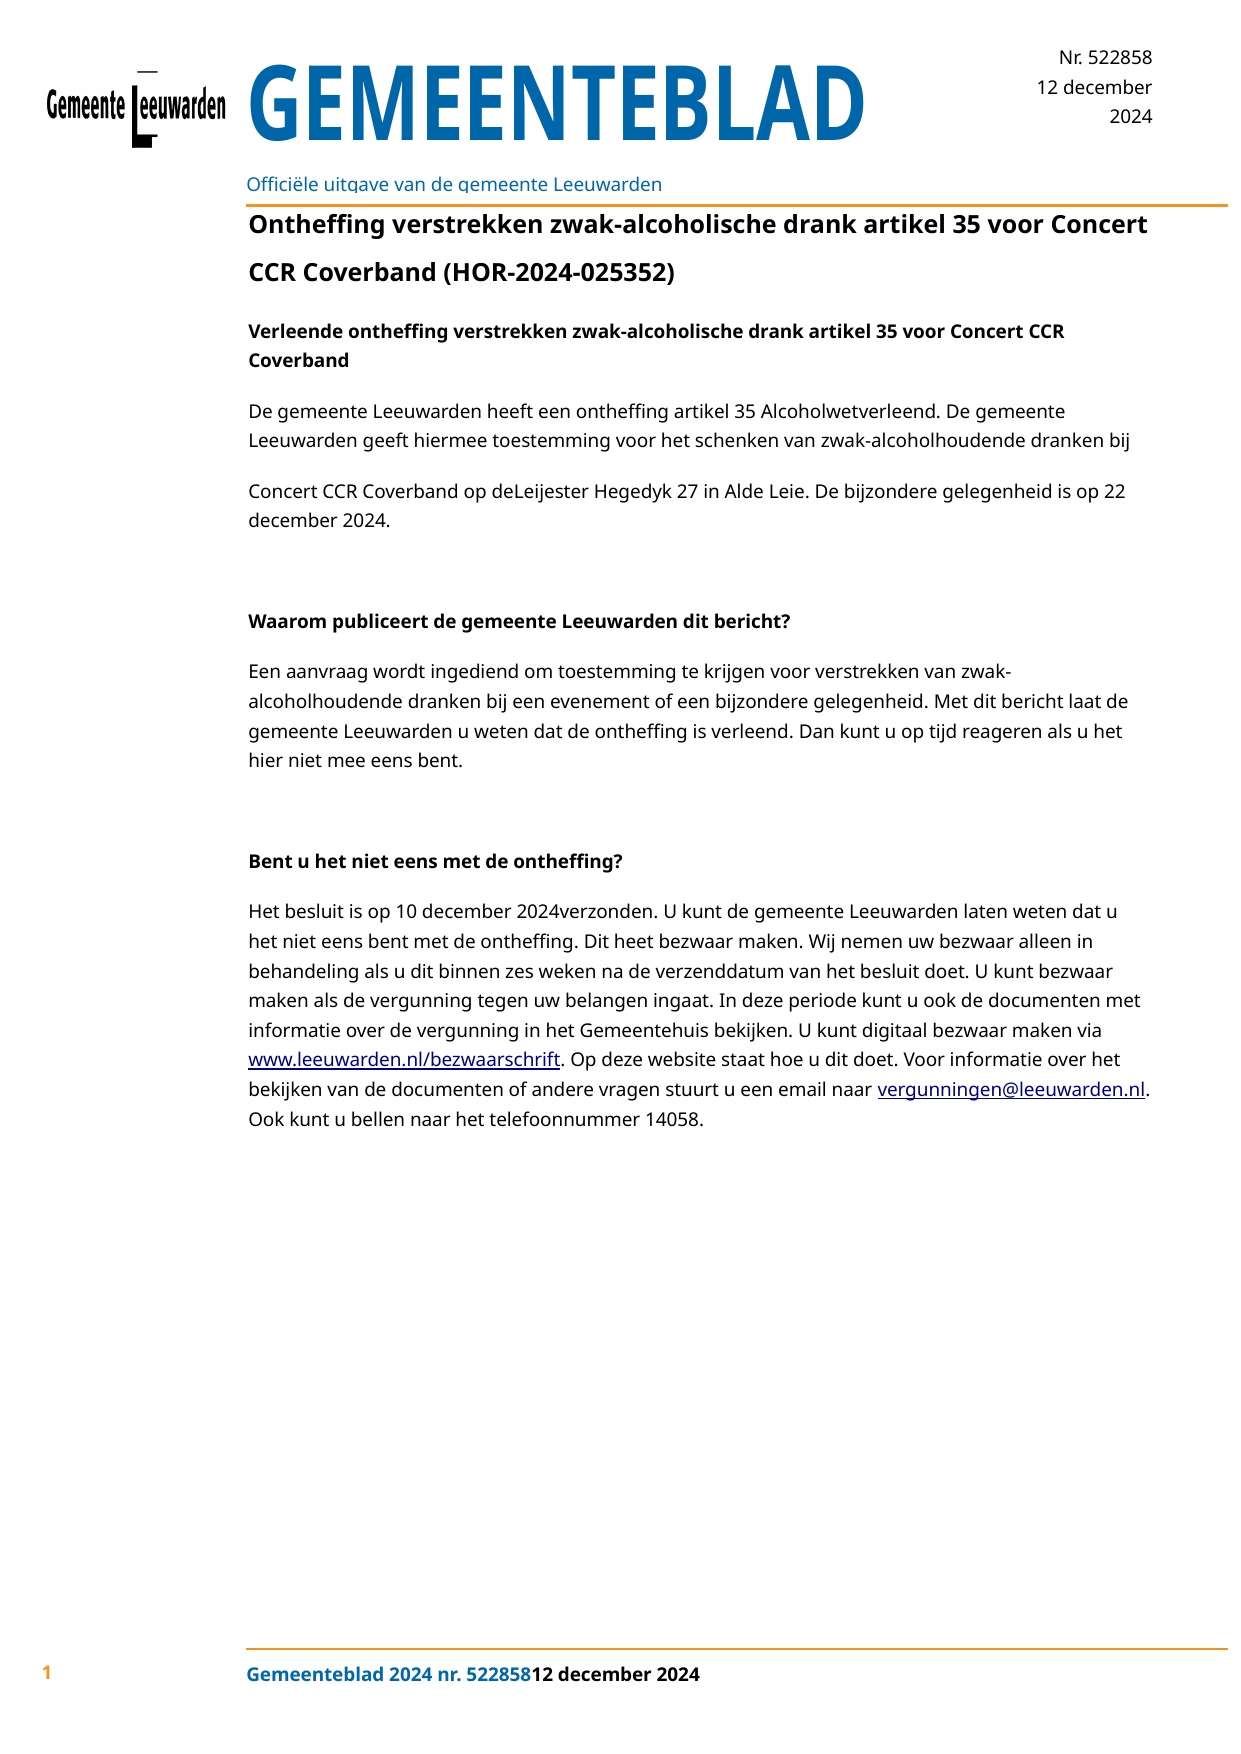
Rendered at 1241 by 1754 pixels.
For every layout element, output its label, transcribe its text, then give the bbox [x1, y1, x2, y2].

text De gemeente Leeuwarden heeft een ontheffing artikel 35 Alcoholwetverleend. De gemeente Leeuwarden geeft hiermee toestemming voor het schenken van zwak-alcoholhoudende dranken bij [248, 398, 1152, 453]
text Bent u het niet eens met de ontheffing? [248, 848, 1152, 874]
text Het besluit is op 10 december 2024verzonden. U kunt de gemeente Leeuwarden laten weten dat u het niet eens bent met de ontheffing. Dit heet bezwaar maken. Wij nemen uw bezwaar alleen in behandeling als u dit binnen zes weken na de verzenddatum van het besluit doet. U kunt bezwaar maken als de vergunning tegen uw belangen ingaat. In deze periode kunt u ook de documenten met informatie over de vergunning in het Gemeentehuis bekijken. U kunt digitaal bezwaar maken via www.leeuwarden.nl/bezwaarschrift. Op deze website staat hoe u dit doet. Voor informatie over het bekijken van de documenten of andere vragen stuurt u een email naar vergunningen@leeuwarden.nl. Ook kunt u bellen naar het telefoonnummer 14058. [248, 899, 1152, 1132]
text Verleende ontheffing verstrekken zwak-alcoholische drank artikel 35 voor Concert CCR Coverband [248, 318, 1152, 373]
text Ontheffing verstrekken zwak-alcoholische drank artikel 35 voor Concert CCR Coverband (HOR-2024-025352) [248, 207, 1152, 288]
text Een aanvraag wordt ingediend om toestemming te krijgen voor verstrekken van zwak-alcoholhoudende dranken bij een evenement of een bijzondere gelegenheid. Met dit bericht laat de gemeente Leeuwarden u weten dat de ontheffing is verleend. Dan kunt u op tijd reageren als u het hier niet mee eens bent. [248, 659, 1152, 773]
text Waarom publiceert de gemeente Leeuwarden dit bericht? [248, 608, 1152, 634]
picture [41, 47, 231, 172]
text Concert CCR Coverband op deLeijester Hegedyk 27 in Alde Leie. De bijzondere gelegenheid is op 22 december 2024. [248, 478, 1152, 533]
